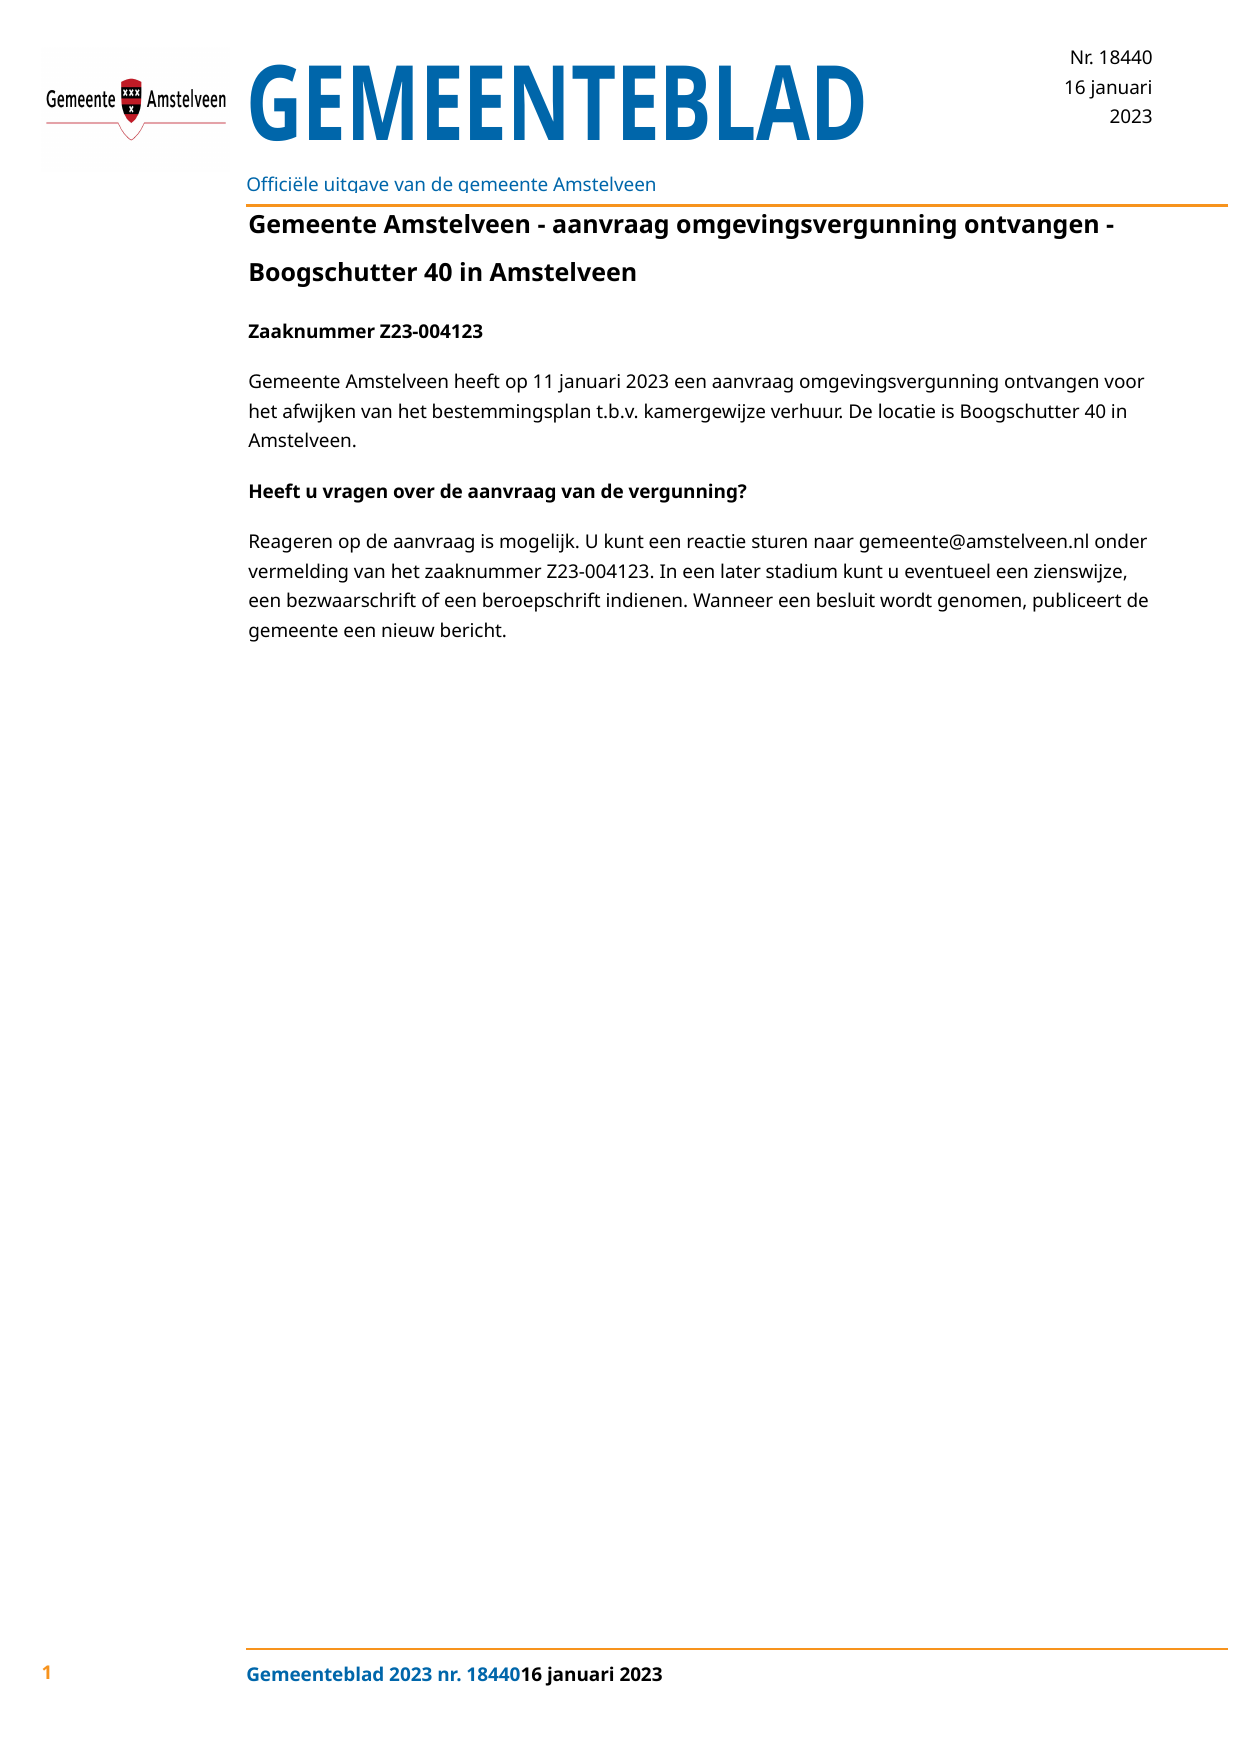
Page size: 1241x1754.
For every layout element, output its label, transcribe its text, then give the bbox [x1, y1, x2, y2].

text Zaaknummer Z23-004123 [248, 318, 1152, 344]
text Heeft u vragen over de aanvraag van de vergunning? [248, 478, 1152, 504]
text Gemeente Amstelveen heeft op 11 januari 2023 een aanvraag omgevingsvergunning ontvangen voor het afwijken van het bestemmingsplan t.b.v. kamergewijze verhuur. De locatie is Boogschutter 40 in Amstelveen. [248, 368, 1152, 453]
text Gemeente Amstelveen - aanvraag omgevingsvergunning ontvangen - Boogschutter 40 in Amstelveen [248, 207, 1152, 288]
text Reageren op de aanvraag is mogelijk. U kunt een reactie sturen naar gemeente@amstelveen.nl onder vermelding van het zaaknummer Z23-004123. In een later stadium kunt u eventueel een zienswijze, een bezwaarschrift of een beroepschrift indienen. Wanneer een besluit wordt genomen, publiceert de gemeente een nieuw bericht. [248, 528, 1152, 643]
picture [41, 47, 231, 172]
